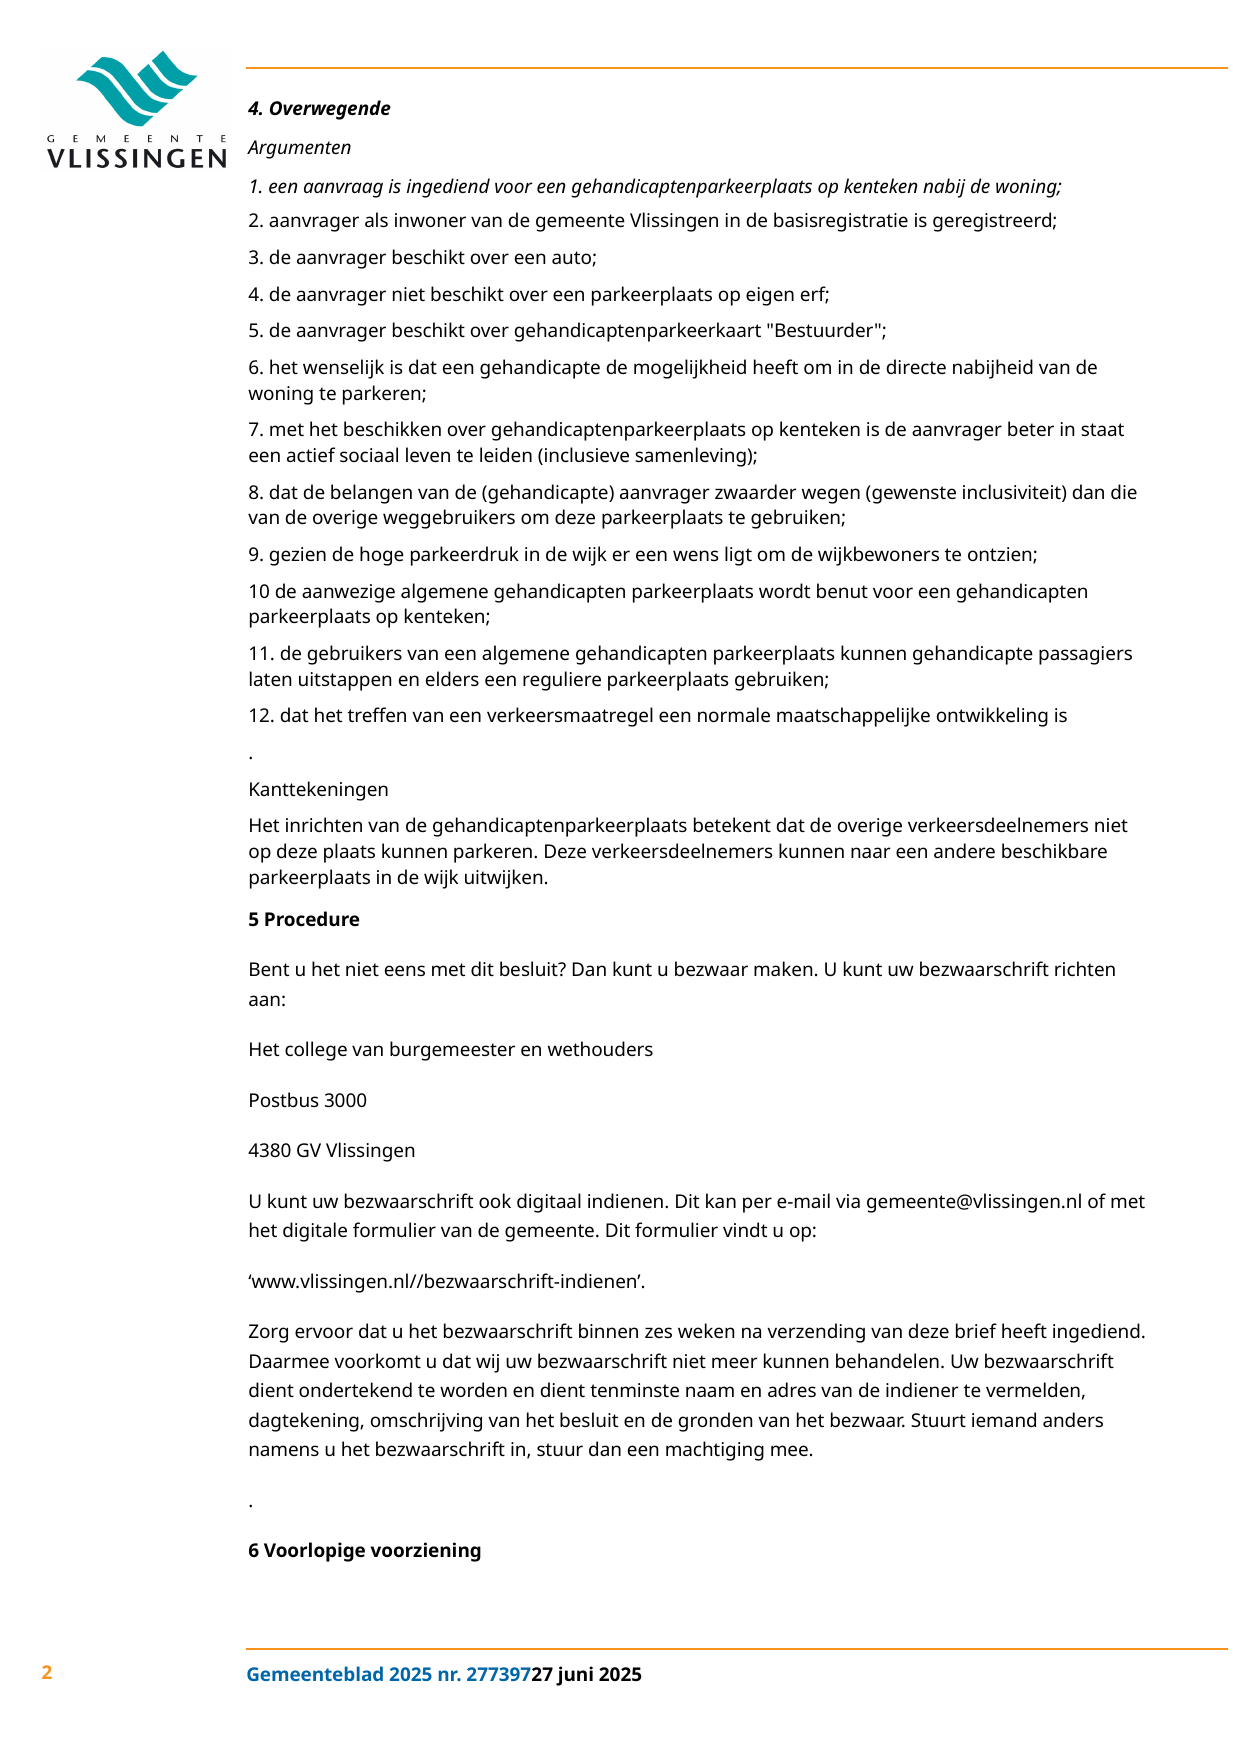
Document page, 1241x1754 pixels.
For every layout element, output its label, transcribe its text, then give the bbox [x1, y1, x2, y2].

text 3. de aanvrager beschikt over een auto; [248, 244, 1152, 270]
text Zorg ervoor dat u het bezwaarschrift binnen zes weken na verzending van deze brief heeft ingediend. Daarmee voorkomt u dat wij uw bezwaarschrift niet meer kunnen behandelen. Uw bezwaarschrift dient ondertekend te worden en dient tenminste naam en adres van de indiener te vermelden, dagtekening, omschrijving van het besluit en de gronden van het bezwaar. Stuurt iemand anders namens u het bezwaarschrift in, stuur dan een machtiging mee. [248, 1318, 1152, 1462]
text Kanttekeningen [248, 776, 1152, 802]
text 11. de gebruikers van een algemene gehandicapten parkeerplaats kunnen gehandicapte passagiers laten uitstappen en elders een reguliere parkeerplaats gebruiken; [248, 640, 1152, 692]
text . [248, 739, 1152, 765]
text 4. de aanvrager niet beschikt over een parkeerplaats op eigen erf; [248, 281, 1152, 306]
text 12. dat het treffen van een verkeersmaatregel een normale maatschappelijke ontwikkeling is [248, 703, 1152, 728]
text . [248, 1487, 1152, 1513]
text 1. een aanvraag is ingediend voor een gehandicaptenparkeerplaats op kenteken nabij de woning; [248, 173, 1152, 199]
text 9. gezien de hoge parkeerdruk in de wijk er een wens ligt om de wijkbewoners te ontzien; [248, 541, 1152, 567]
text 8. dat de belangen van de (gehandicapte) aanvrager zwaarder wegen (gewenste inclusiviteit) dan die van de overige weggebruikers om deze parkeerplaats te gebruiken; [248, 479, 1152, 530]
text 4. Overwegende [248, 95, 1152, 121]
text 4380 GV Vlissingen [248, 1137, 1152, 1163]
text Bent u het niet eens met dit besluit? Dan kunt u bezwaar maken. U kunt uw bezwaarschrift richten aan: [248, 957, 1152, 1012]
text U kunt uw bezwaarschrift ook digitaal indienen. Dit kan per e-mail via gemeente@vlissingen.nl of met het digitale formulier van de gemeente. Dit formulier vindt u op: [248, 1188, 1152, 1243]
text 2. aanvrager als inwoner van de gemeente Vlissingen in de basisregistratie is geregistreerd; [248, 207, 1152, 233]
text Postbus 3000 [248, 1087, 1152, 1113]
picture [41, 47, 231, 172]
text 7. met het beschikken over gehandicaptenparkeerplaats op kenteken is de aanvrager beter in staat een actief sociaal leven te leiden (inclusieve samenleving); [248, 416, 1152, 468]
text Het college van burgemeester en wethouders [248, 1037, 1152, 1062]
text 6 Voorlopige voorziening [248, 1537, 1152, 1563]
text 10 de aanwezige algemene gehandicapten parkeerplaats wordt benut voor een gehandicapten parkeerplaats op kenteken; [248, 578, 1152, 629]
text 5 Procedure [248, 906, 1152, 932]
text ‘www.vlissingen.nl//bezwaarschrift-indienen’. [248, 1268, 1152, 1293]
text Het inrichten van de gehandicaptenparkeerplaats betekent dat de overige verkeersdeelnemers niet op deze plaats kunnen parkeren. Deze verkeersdeelnemers kunnen naar een andere beschikbare parkeerplaats in de wijk uitwijken. [248, 813, 1152, 890]
text 5. de aanvrager beschikt over gehandicaptenparkeerkaart "Bestuurder"; [248, 317, 1152, 343]
text Argumenten [248, 134, 1152, 160]
text 6. het wenselijk is dat een gehandicapte de mogelijkheid heeft om in de directe nabijheid van de woning te parkeren; [248, 354, 1152, 406]
